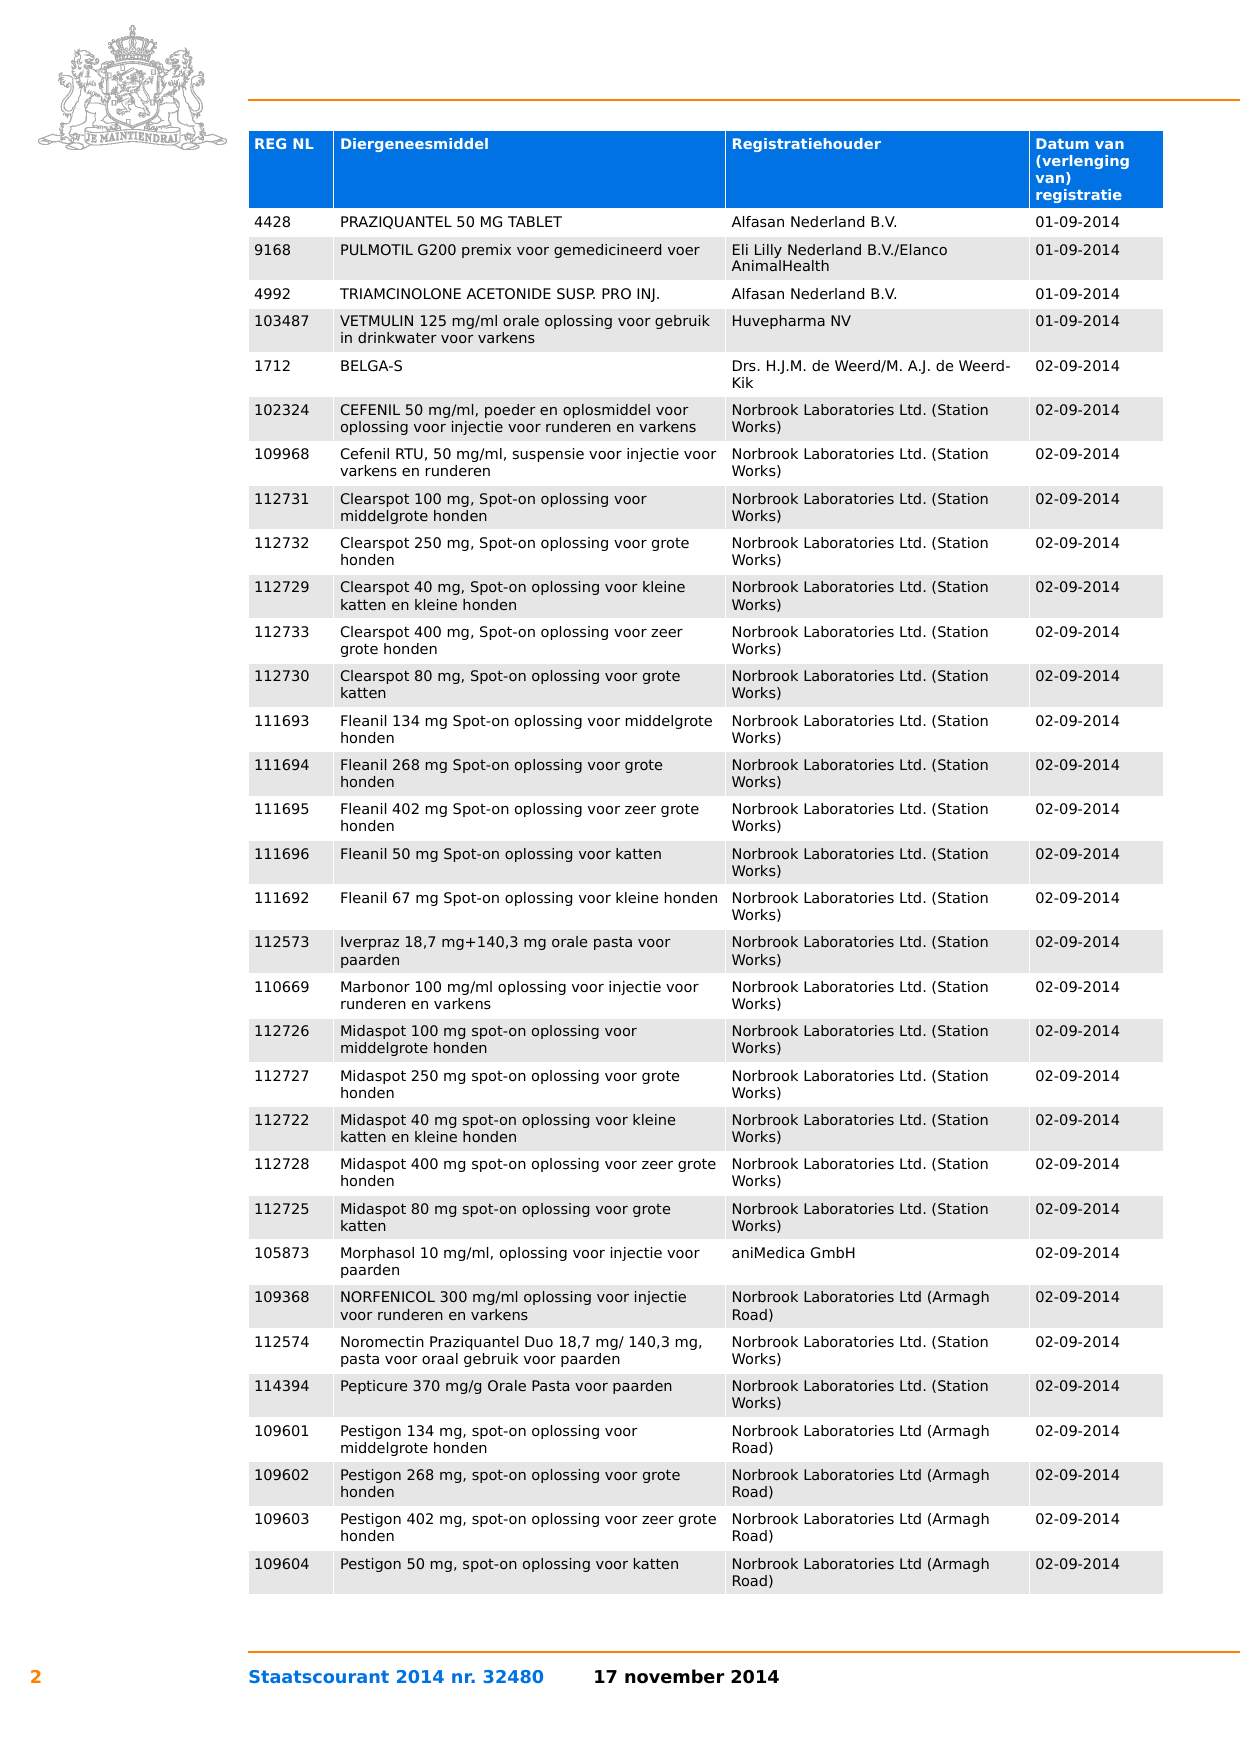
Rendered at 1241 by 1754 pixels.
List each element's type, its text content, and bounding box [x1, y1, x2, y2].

table_cell 02-09-2014 [1030, 1063, 1163, 1106]
table_cell 111694 [249, 752, 333, 796]
table_cell 112732 [249, 530, 333, 574]
table_cell BELGA-S [334, 353, 725, 396]
table_cell Fleanil 268 mg Spot-on oplossing voor grote honden [334, 752, 725, 796]
table_cell 02-09-2014 [1030, 974, 1163, 1017]
table_cell 109368 [249, 1285, 333, 1328]
table_cell Pestigon 268 mg, spot-on oplossing voor grote honden [334, 1462, 725, 1506]
table_cell 112725 [249, 1196, 333, 1239]
table_cell 02-09-2014 [1030, 575, 1163, 618]
table_cell Norbrook Laboratories Ltd. (Station Works) [726, 1107, 1029, 1151]
table_cell Clearspot 40 mg, Spot-on oplossing voor kleine katten en kleine honden [334, 575, 725, 618]
table_cell Eli Lilly Nederland B.V./Elanco AnimalHealth [726, 237, 1029, 280]
table_cell 02-09-2014 [1030, 1374, 1163, 1417]
table_cell 112730 [249, 664, 333, 707]
table_cell Clearspot 100 mg, Spot-on oplossing voor middelgrote honden [334, 486, 725, 529]
table_cell 02-09-2014 [1030, 1418, 1163, 1461]
table_cell Noromectin Praziquantel Duo 18,7 mg/ 140,3 mg, pasta voor oraal gebruik voor paarden [334, 1329, 725, 1372]
table_cell Norbrook Laboratories Ltd. (Station Works) [726, 708, 1029, 751]
table_cell Norbrook Laboratories Ltd. (Station Works) [726, 1196, 1029, 1239]
table_cell Norbrook Laboratories Ltd (Armagh Road) [726, 1462, 1029, 1506]
table_cell Norbrook Laboratories Ltd. (Station Works) [726, 1329, 1029, 1372]
table_cell Norbrook Laboratories Ltd. (Station Works) [726, 1019, 1029, 1062]
table_cell Norbrook Laboratories Ltd (Armagh Road) [726, 1507, 1029, 1550]
table_cell 02-09-2014 [1030, 1019, 1163, 1062]
table_cell Norbrook Laboratories Ltd. (Station Works) [726, 885, 1029, 929]
table_cell 111695 [249, 797, 333, 840]
table_cell Norbrook Laboratories Ltd (Armagh Road) [726, 1285, 1029, 1328]
table_cell NORFENICOL 300 mg/ml oplossing voor injectie voor runderen en varkens [334, 1285, 725, 1328]
table_cell 109602 [249, 1462, 333, 1506]
table_cell Marbonor 100 mg/ml oplossing voor injectie voor runderen en varkens [334, 974, 725, 1017]
table_header Diergeneesmiddel [334, 131, 725, 208]
table_cell 112722 [249, 1107, 333, 1151]
table_cell 02-09-2014 [1030, 1551, 1163, 1594]
table_cell Midaspot 40 mg spot-on oplossing voor kleine katten en kleine honden [334, 1107, 725, 1151]
table_cell Norbrook Laboratories Ltd. (Station Works) [726, 530, 1029, 574]
table_cell Pepticure 370 mg/g Orale Pasta voor paarden [334, 1374, 725, 1417]
table_cell Norbrook Laboratories Ltd. (Station Works) [726, 1374, 1029, 1417]
table_cell 4428 [249, 209, 333, 236]
table_cell Norbrook Laboratories Ltd. (Station Works) [726, 486, 1029, 529]
table_cell 9168 [249, 237, 333, 280]
table_cell Iverpraz 18,7 mg+140,3 mg orale pasta voor paarden [334, 930, 725, 973]
table_cell Fleanil 67 mg Spot-on oplossing voor kleine honden [334, 885, 725, 929]
table_cell 109601 [249, 1418, 333, 1461]
table_cell Norbrook Laboratories Ltd. (Station Works) [726, 841, 1029, 884]
table_cell TRIAMCINOLONE ACETONIDE SUSP. PRO INJ. [334, 281, 725, 307]
table_cell 109604 [249, 1551, 333, 1594]
table_cell 02-09-2014 [1030, 664, 1163, 707]
table_cell aniMedica GmbH [726, 1240, 1029, 1284]
table_cell Norbrook Laboratories Ltd. (Station Works) [726, 974, 1029, 1017]
table_cell Drs. H.J.M. de Weerd/M. A.J. de Weerd-Kik [726, 353, 1029, 396]
table_cell 02-09-2014 [1030, 486, 1163, 529]
table_cell VETMULIN 125 mg/ml orale oplossing voor gebruik in drinkwater voor varkens [334, 309, 725, 352]
table_cell 02-09-2014 [1030, 841, 1163, 884]
table_cell 112731 [249, 486, 333, 529]
table_cell 02-09-2014 [1030, 1285, 1163, 1328]
table_cell 01-09-2014 [1030, 237, 1163, 280]
table_cell 112727 [249, 1063, 333, 1106]
table_cell Norbrook Laboratories Ltd. (Station Works) [726, 575, 1029, 618]
table_cell 105873 [249, 1240, 333, 1284]
table_header Registratiehouder [726, 131, 1029, 208]
table_cell 112733 [249, 619, 333, 662]
picture [38, 25, 227, 150]
table_cell 109603 [249, 1507, 333, 1550]
table_cell 02-09-2014 [1030, 1462, 1163, 1506]
table_cell Norbrook Laboratories Ltd. (Station Works) [726, 619, 1029, 662]
table_cell 02-09-2014 [1030, 708, 1163, 751]
table_cell 110669 [249, 974, 333, 1017]
table_cell CEFENIL 50 mg/ml, poeder en oplosmiddel voor oplossing voor injectie voor runderen en varkens [334, 397, 725, 441]
table_cell 109968 [249, 442, 333, 485]
table_cell 02-09-2014 [1030, 885, 1163, 929]
table_cell 114394 [249, 1374, 333, 1417]
table_cell 112729 [249, 575, 333, 618]
table_cell 02-09-2014 [1030, 1240, 1163, 1284]
table_cell PULMOTIL G200 premix voor gemedicineerd voer [334, 237, 725, 280]
table_cell 01-09-2014 [1030, 209, 1163, 236]
table_cell 02-09-2014 [1030, 397, 1163, 441]
table_cell 103487 [249, 309, 333, 352]
table_cell PRAZIQUANTEL 50 MG TABLET [334, 209, 725, 236]
table_cell 111696 [249, 841, 333, 884]
table_cell 02-09-2014 [1030, 1196, 1163, 1239]
table_cell Clearspot 250 mg, Spot-on oplossing voor grote honden [334, 530, 725, 574]
table_cell 111693 [249, 708, 333, 751]
table_cell Norbrook Laboratories Ltd. (Station Works) [726, 752, 1029, 796]
table_cell Norbrook Laboratories Ltd. (Station Works) [726, 664, 1029, 707]
table_cell 02-09-2014 [1030, 1152, 1163, 1195]
table_cell 02-09-2014 [1030, 797, 1163, 840]
table_cell Norbrook Laboratories Ltd. (Station Works) [726, 442, 1029, 485]
table_cell 102324 [249, 397, 333, 441]
table_cell Fleanil 134 mg Spot-on oplossing voor middelgrote honden [334, 708, 725, 751]
table_cell 02-09-2014 [1030, 530, 1163, 574]
table_cell Alfasan Nederland B.V. [726, 281, 1029, 307]
table_cell Pestigon 134 mg, spot-on oplossing voor middelgrote honden [334, 1418, 725, 1461]
table_cell 1712 [249, 353, 333, 396]
table_cell Norbrook Laboratories Ltd. (Station Works) [726, 930, 1029, 973]
table_cell 112728 [249, 1152, 333, 1195]
table_cell Cefenil RTU, 50 mg/ml, suspensie voor injectie voor varkens en runderen [334, 442, 725, 485]
table_cell 01-09-2014 [1030, 281, 1163, 307]
table_cell Norbrook Laboratories Ltd (Armagh Road) [726, 1418, 1029, 1461]
table_cell 112573 [249, 930, 333, 973]
table_cell 01-09-2014 [1030, 309, 1163, 352]
table_cell Clearspot 80 mg, Spot-on oplossing voor grote katten [334, 664, 725, 707]
table_cell Morphasol 10 mg/ml, oplossing voor injectie voor paarden [334, 1240, 725, 1284]
table_header REG NL [249, 131, 333, 208]
table_cell 02-09-2014 [1030, 442, 1163, 485]
table_cell Midaspot 80 mg spot-on oplossing voor grote katten [334, 1196, 725, 1239]
table_cell 02-09-2014 [1030, 353, 1163, 396]
table_cell Midaspot 100 mg spot-on oplossing voor middelgrote honden [334, 1019, 725, 1062]
table_cell Norbrook Laboratories Ltd (Armagh Road) [726, 1551, 1029, 1594]
table_cell Clearspot 400 mg, Spot-on oplossing voor zeer grote honden [334, 619, 725, 662]
table_cell Norbrook Laboratories Ltd. (Station Works) [726, 1063, 1029, 1106]
table_cell Midaspot 250 mg spot-on oplossing voor grote honden [334, 1063, 725, 1106]
table_cell 02-09-2014 [1030, 752, 1163, 796]
table_cell 02-09-2014 [1030, 1107, 1163, 1151]
table_cell 02-09-2014 [1030, 1329, 1163, 1372]
table_cell Pestigon 50 mg, spot-on oplossing voor katten [334, 1551, 725, 1594]
table_cell Midaspot 400 mg spot-on oplossing voor zeer grote honden [334, 1152, 725, 1195]
table_cell 112574 [249, 1329, 333, 1372]
table_cell Fleanil 402 mg Spot-on oplossing voor zeer grote honden [334, 797, 725, 840]
table_cell 4992 [249, 281, 333, 307]
table_cell 02-09-2014 [1030, 930, 1163, 973]
table_cell 112726 [249, 1019, 333, 1062]
table_cell Pestigon 402 mg, spot-on oplossing voor zeer grote honden [334, 1507, 725, 1550]
table_cell 02-09-2014 [1030, 619, 1163, 662]
table_header Datum van (verlenging van) registratie [1030, 131, 1163, 208]
table_cell Norbrook Laboratories Ltd. (Station Works) [726, 397, 1029, 441]
table_cell 02-09-2014 [1030, 1507, 1163, 1550]
table_cell Alfasan Nederland B.V. [726, 209, 1029, 236]
table_cell 111692 [249, 885, 333, 929]
table_cell Huvepharma NV [726, 309, 1029, 352]
table_cell Fleanil 50 mg Spot-on oplossing voor katten [334, 841, 725, 884]
table_cell Norbrook Laboratories Ltd. (Station Works) [726, 797, 1029, 840]
table_cell Norbrook Laboratories Ltd. (Station Works) [726, 1152, 1029, 1195]
